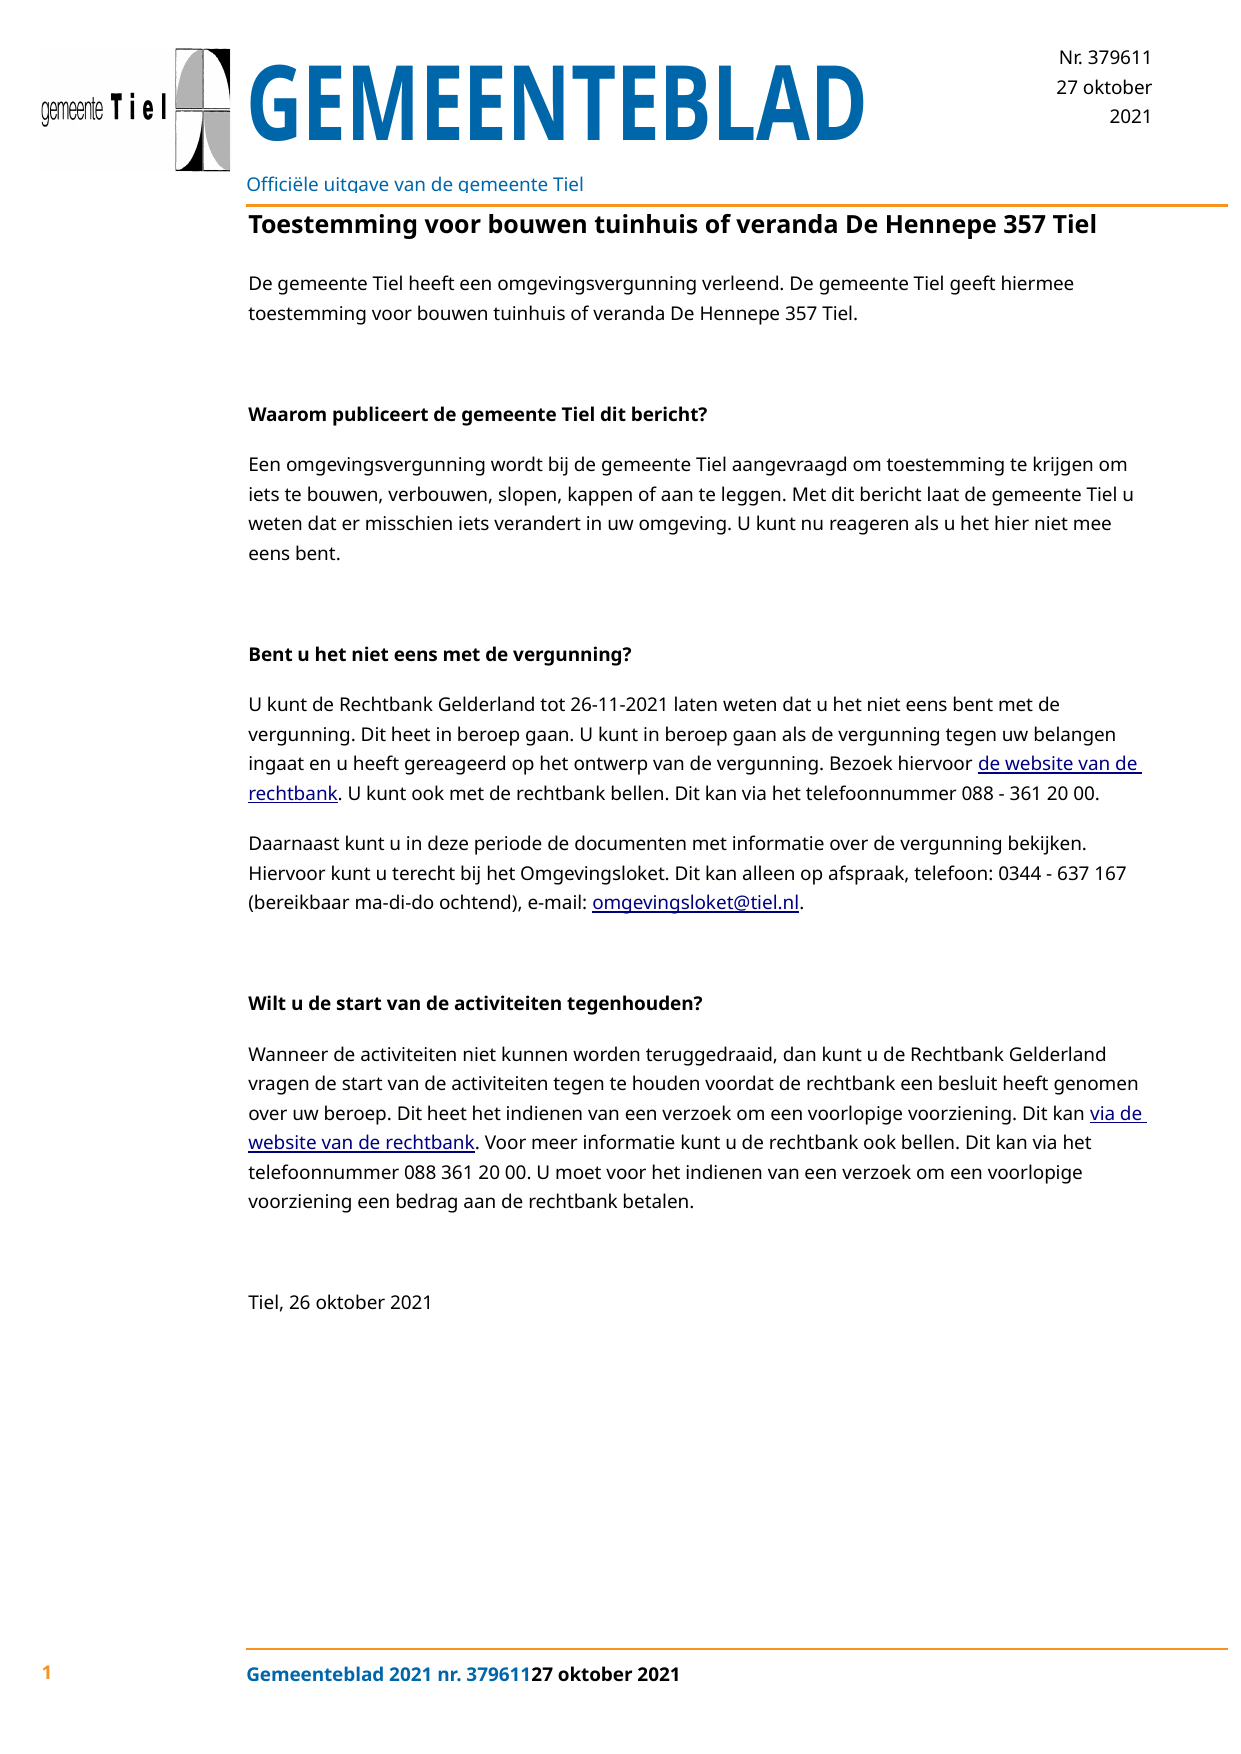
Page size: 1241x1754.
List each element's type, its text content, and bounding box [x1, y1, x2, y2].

text Toestemming voor bouwen tuinhuis of veranda De Hennepe 357 Tiel [248, 207, 1152, 241]
text U kunt de Rechtbank Gelderland tot 26-11-2021 laten weten dat u het niet eens bent met de vergunning. Dit heet in beroep gaan. U kunt in beroep gaan als de vergunning tegen uw belangen ingaat en u heeft gereageerd op het ontwerp van de vergunning. Bezoek hiervoor de website van de rechtbank. U kunt ook met de rechtbank bellen. Dit kan via het telefoonnummer 088 - 361 20 00. [248, 691, 1152, 806]
text Wilt u de start van de activiteiten tegenhouden? [248, 990, 1152, 1016]
picture [41, 47, 231, 172]
text Tiel, 26 oktober 2021 [248, 1289, 1152, 1315]
text Wanneer de activiteiten niet kunnen worden teruggedraaid, dan kunt u de Rechtbank Gelderland vragen de start van de activiteiten tegen te houden voordat de rechtbank een besluit heeft genomen over uw beroep. Dit heet het indienen van een verzoek om een voorlopige voorziening. Dit kan via de website van de rechtbank. Voor meer informatie kunt u de rechtbank ook bellen. Dit kan via het telefoonnummer 088 361 20 00. U moet voor het indienen van een verzoek om een voorlopige voorziening een bedrag aan de rechtbank betalen. [248, 1041, 1152, 1214]
text Waarom publiceert de gemeente Tiel dit bericht? [248, 401, 1152, 426]
text Een omgevingsvergunning wordt bij de gemeente Tiel aangevraagd om toestemming te krijgen om iets te bouwen, verbouwen, slopen, kappen of aan te leggen. Met dit bericht laat de gemeente Tiel u weten dat er misschien iets verandert in uw omgeving. U kunt nu reageren als u het hier niet mee eens bent. [248, 451, 1152, 566]
text Bent u het niet eens met de vergunning? [248, 641, 1152, 666]
text De gemeente Tiel heeft een omgevingsvergunning verleend. De gemeente Tiel geeft hiermee toestemming voor bouwen tuinhuis of veranda De Hennepe 357 Tiel. [248, 270, 1152, 326]
text Daarnaast kunt u in deze periode de documenten met informatie over de vergunning bekijken. Hiervoor kunt u terecht bij het Omgevingsloket. Dit kan alleen op afspraak, telefoon: 0344 - 637 167 (bereikbaar ma-di-do ochtend), e-mail: omgevingsloket@tiel.nl. [248, 830, 1152, 915]
